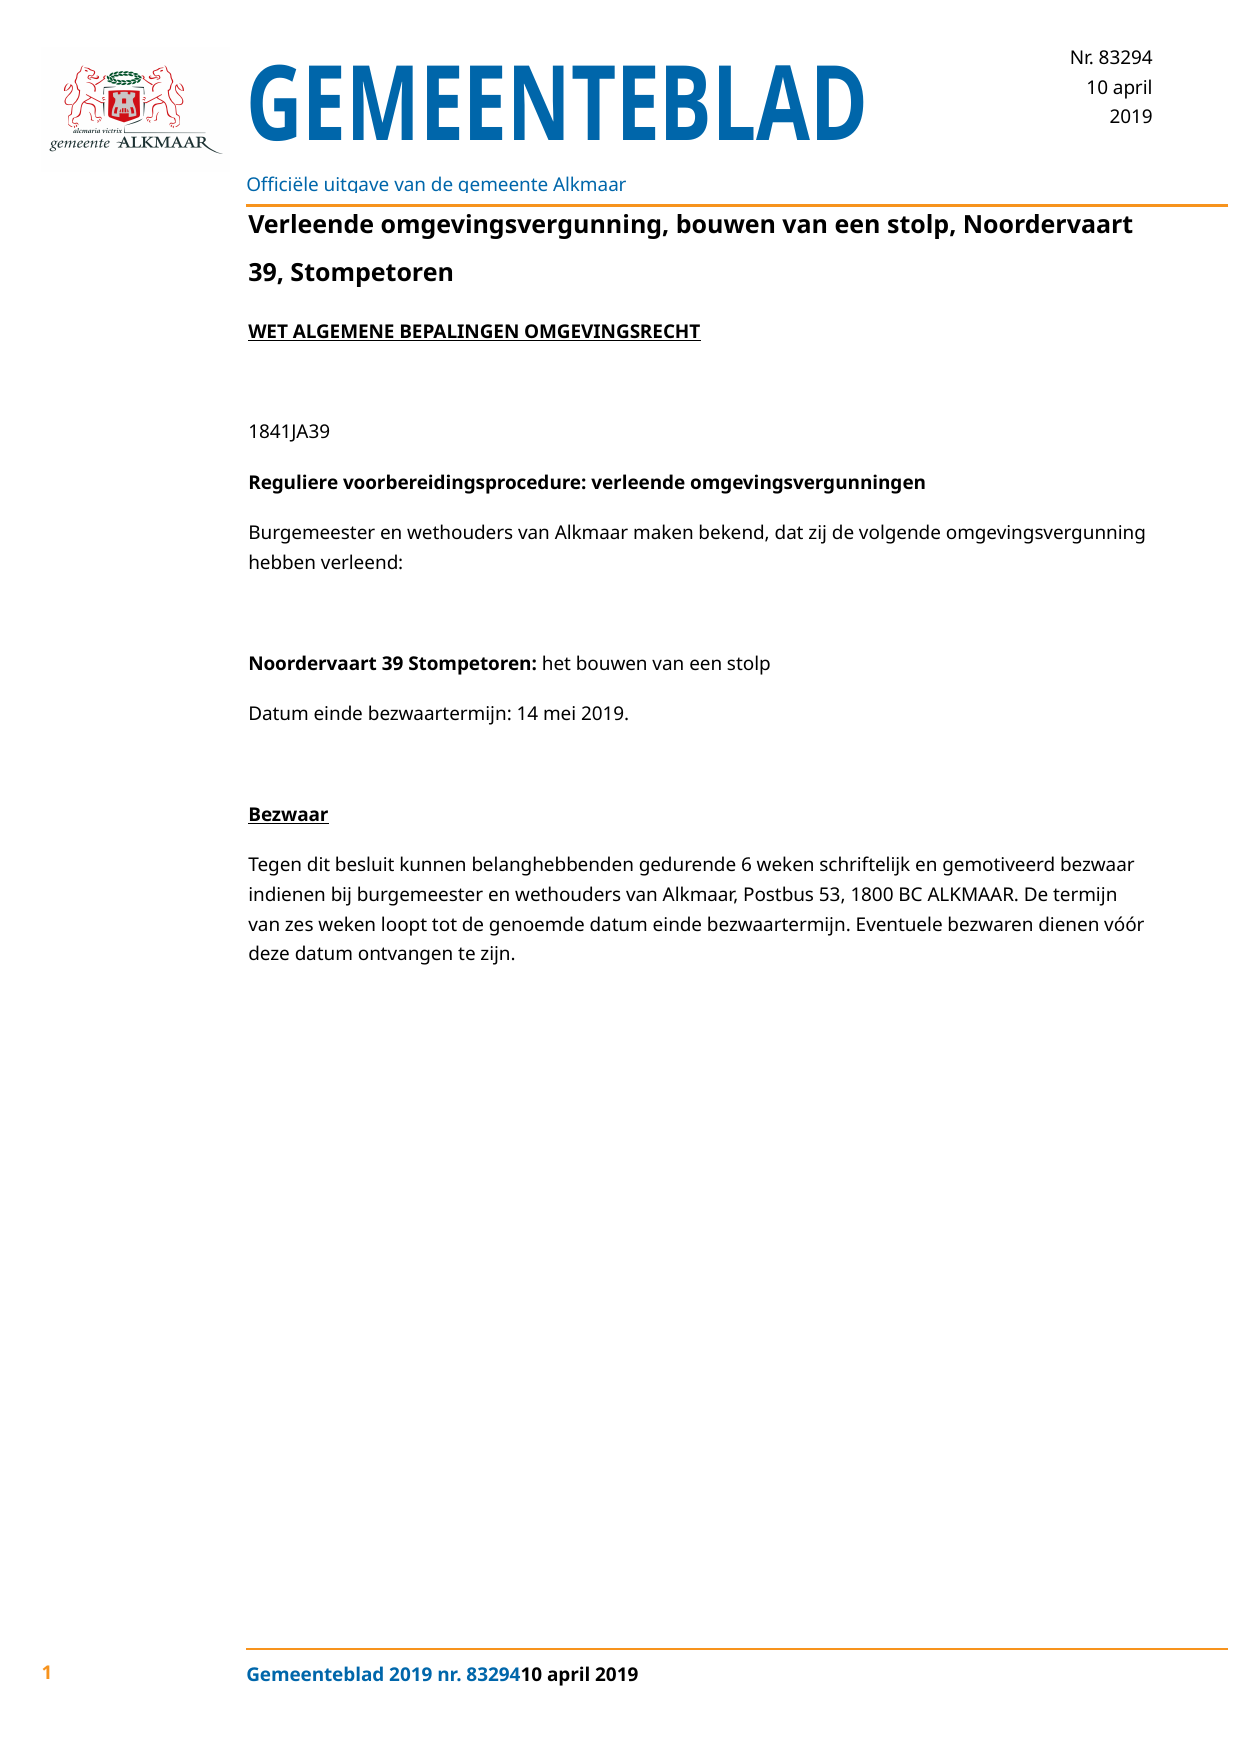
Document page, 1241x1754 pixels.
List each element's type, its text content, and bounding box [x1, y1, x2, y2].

text WET ALGEMENE BEPALINGEN OMGEVINGSRECHT [248, 318, 1152, 344]
text Bezwaar [248, 801, 1152, 827]
picture [41, 47, 231, 172]
text Tegen dit besluit kunnen belanghebbenden gedurende 6 weken schriftelijk en gemotiveerd bezwaar indienen bij burgemeester en wethouders van Alkmaar, Postbus 53, 1800 BC ALKMAAR. De termijn van zes weken loopt tot de genoemde datum einde bezwaartermijn. Eventuele bezwaren dienen vóór deze datum ontvangen te zijn. [248, 852, 1152, 966]
text 1841JA39 [248, 419, 1152, 444]
text Noordervaart 39 Stompetoren: het bouwen van een stolp [248, 650, 1152, 676]
text Verleende omgevingsvergunning, bouwen van een stolp, Noordervaart 39, Stompetoren [248, 207, 1152, 288]
text Datum einde bezwaartermijn: 14 mei 2019. [248, 700, 1152, 726]
text Burgemeester en wethouders van Alkmaar maken bekend, dat zij de volgende omgevingsvergunning hebben verleend: [248, 519, 1152, 575]
text Reguliere voorbereidingsprocedure: verleende omgevingsvergunningen [248, 469, 1152, 495]
